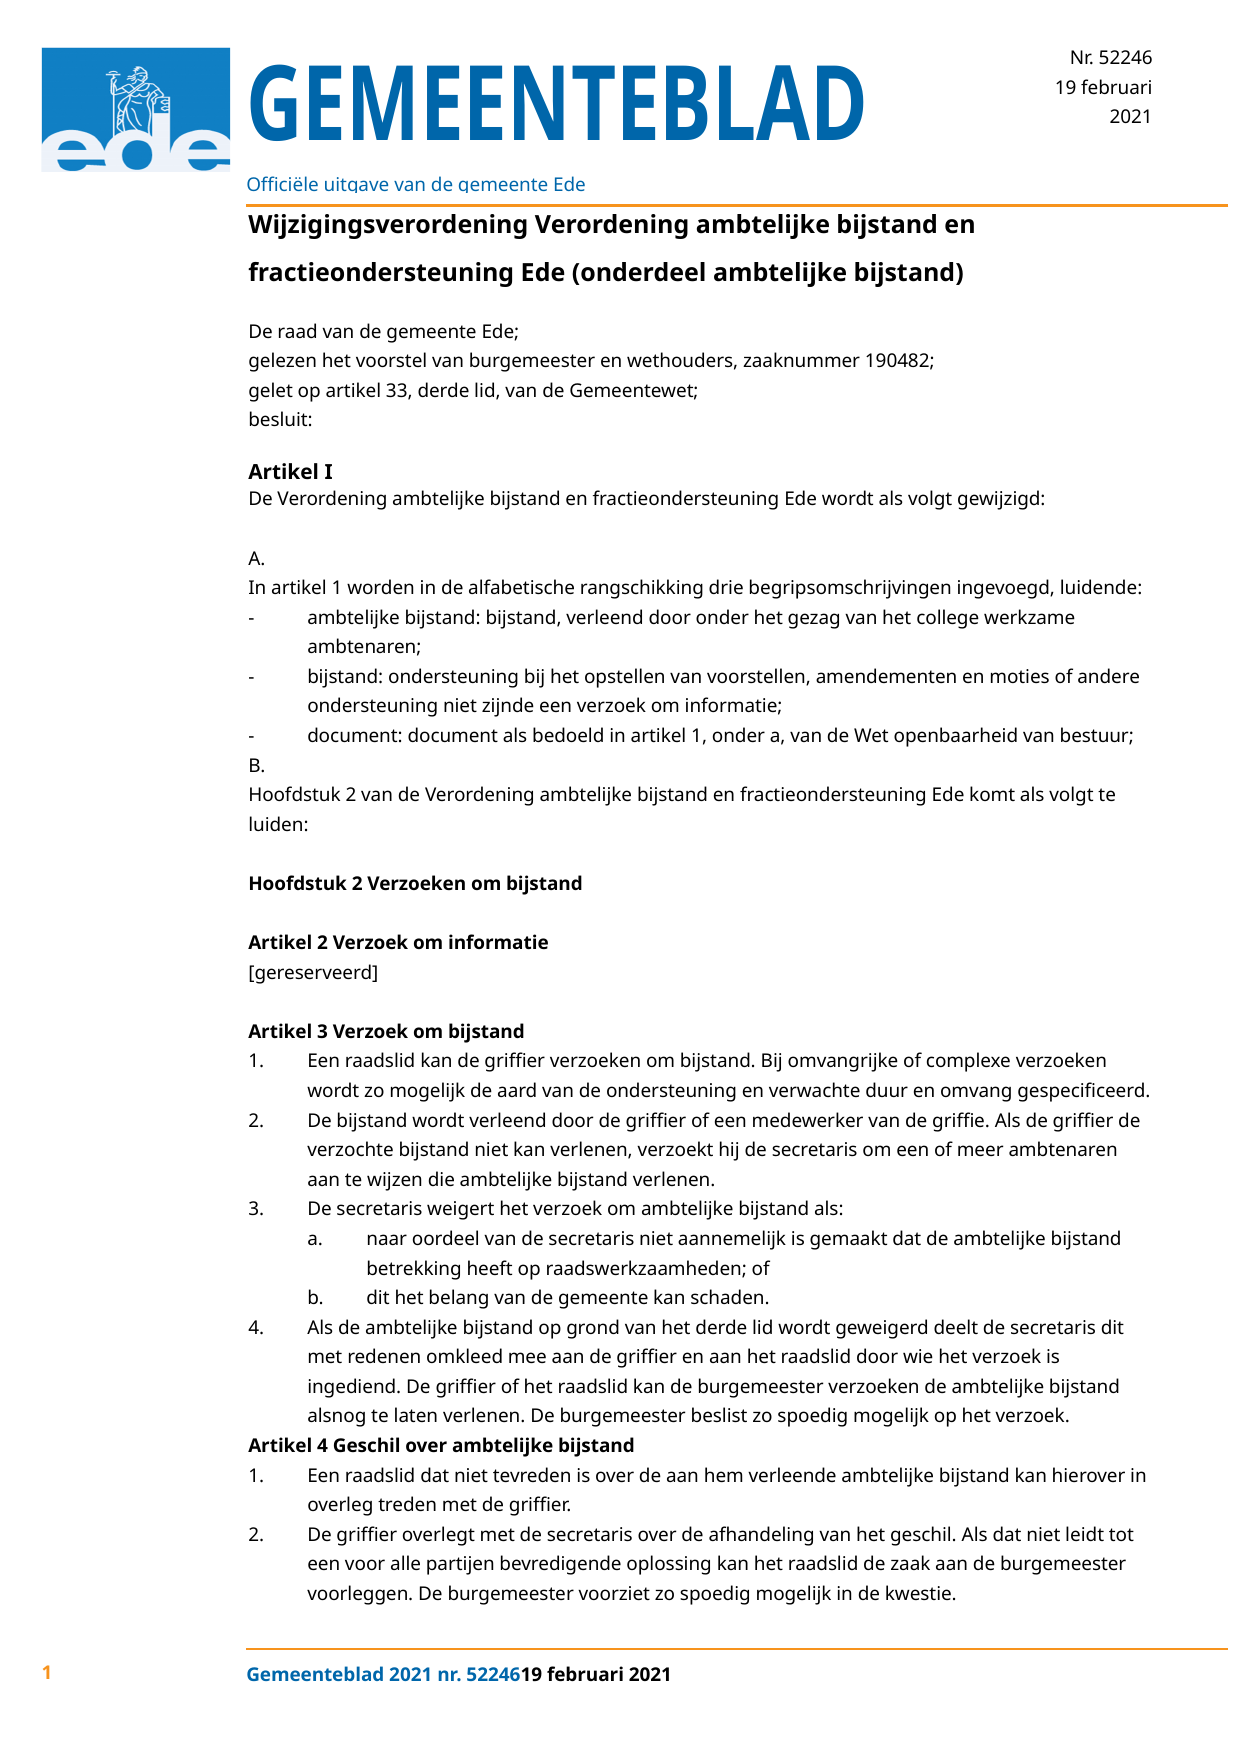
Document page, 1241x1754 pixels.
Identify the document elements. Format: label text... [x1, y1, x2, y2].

list document: document als bedoeld in artikel 1, onder a, van de Wet openbaarheid van bestuur; [248, 722, 1152, 748]
text In artikel 1 worden in de alfabetische rangschikking drie begripsomschrijvingen ingevoegd, luidende: [248, 574, 1152, 600]
text Hoofdstuk 2 Verzoeken om bijstand [248, 870, 1152, 896]
text A. [248, 545, 1152, 570]
picture [41, 47, 231, 172]
list naar oordeel van de secretaris niet aannemelijk is gemaakt dat de ambtelijke bijstand betrekking heeft op raadswerkzaamheden; of [307, 1225, 1152, 1280]
text Artikel I [248, 457, 1152, 486]
text [gereserveerd] [248, 959, 1152, 984]
text gelet op artikel 33, derde lid, van de Gemeentewet; [248, 377, 1152, 403]
list bijstand: ondersteuning bij het opstellen van voorstellen, amendementen en moties of andere ondersteuning niet zijnde een verzoek om informatie; [248, 663, 1152, 718]
text B. [248, 752, 1152, 777]
list Een raadslid dat niet tevreden is over de aan hem verleende ambtelijke bijstand kan hierover in overleg treden met de griffier. [248, 1462, 1152, 1517]
text besluit: [248, 407, 1152, 432]
list De bijstand wordt verleend door de griffier of een medewerker van de griffie. Als de griffier de verzochte bijstand niet kan verlenen, verzoekt hij de secretaris om een of meer ambtenaren aan te wijzen die ambtelijke bijstand verlenen. [248, 1107, 1152, 1192]
text Artikel 2 Verzoek om informatie [248, 929, 1152, 955]
text De raad van de gemeente Ede; [248, 318, 1152, 344]
text Wijzigingsverordening Verordening ambtelijke bijstand en fractieondersteuning Ede (onderdeel ambtelijke bijstand) [248, 207, 1152, 288]
list Een raadslid kan de griffier verzoeken om bijstand. Bij omvangrijke of complexe verzoeken wordt zo mogelijk de aard van de ondersteuning en verwachte duur en omvang gespecificeerd. [248, 1048, 1152, 1103]
text gelezen het voorstel van burgemeester en wethouders, zaaknummer 190482; [248, 347, 1152, 373]
list Als de ambtelijke bijstand op grond van het derde lid wordt geweigerd deelt de secretaris dit met redenen omkleed mee aan de griffier en aan het raadslid door wie het verzoek is ingediend. De griffier of het raadslid kan de burgemeester verzoeken de ambtelijke bijstand alsnog te laten verlenen. De burgemeester beslist zo spoedig mogelijk op het verzoek. [248, 1314, 1152, 1428]
list dit het belang van de gemeente kan schaden. [307, 1284, 1152, 1310]
text Artikel 3 Verzoek om bijstand [248, 1018, 1152, 1044]
list ambtelijke bijstand: bijstand, verleend door onder het gezag van het college werkzame ambtenaren; [248, 604, 1152, 659]
text Artikel 4 Geschil over ambtelijke bijstand [248, 1432, 1152, 1458]
list De griffier overlegt met de secretaris over de afhandeling van het geschil. Als dat niet leidt tot een voor alle partijen bevredigende oplossing kan het raadslid de zaak aan de burgemeester voorleggen. De burgemeester voorziet zo spoedig mogelijk in de kwestie. [248, 1521, 1152, 1606]
list De secretaris weigert het verzoek om ambtelijke bijstand als: [248, 1196, 1152, 1221]
text Hoofdstuk 2 van de Verordening ambtelijke bijstand en fractieondersteuning Ede komt als volgt te luiden: [248, 781, 1152, 837]
text De Verordening ambtelijke bijstand en fractieondersteuning Ede wordt als volgt gewijzigd: [248, 486, 1152, 511]
